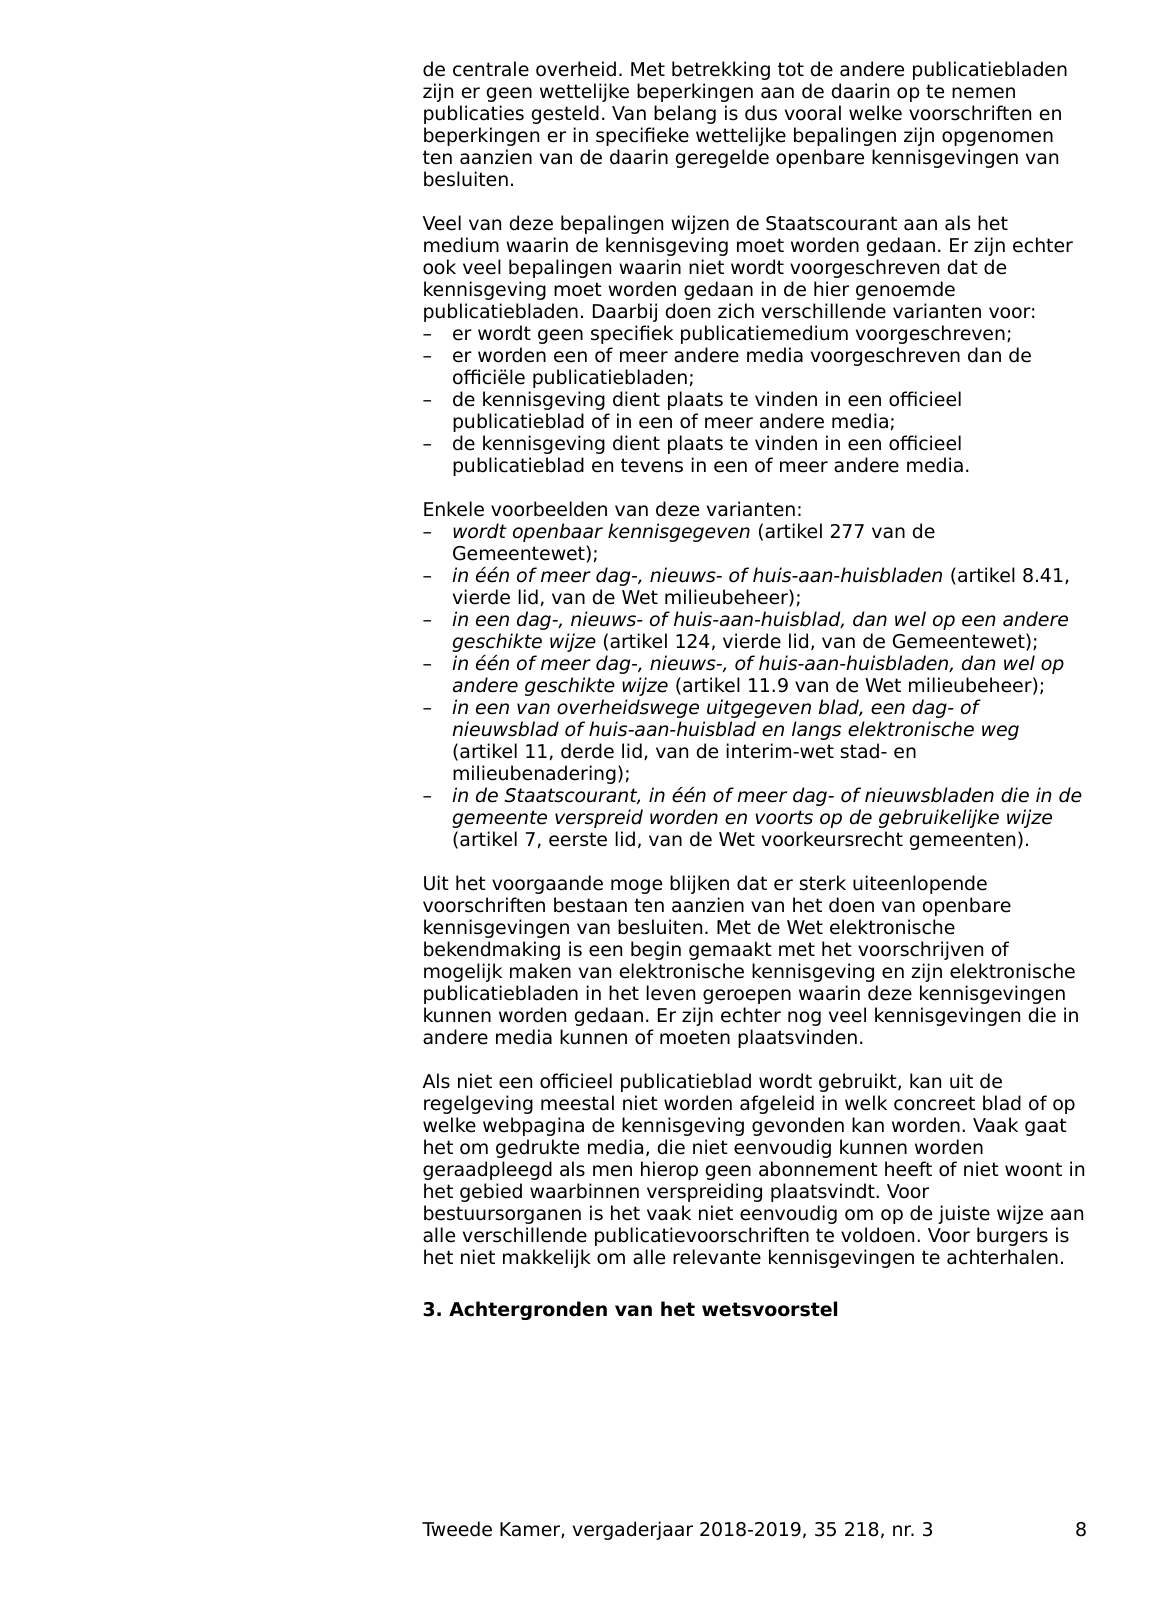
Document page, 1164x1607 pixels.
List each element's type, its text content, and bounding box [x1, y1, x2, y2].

subtitle 3. Achtergronden van het wetsvoorstel [422, 1299, 1087, 1321]
text de centrale overheid. Met betrekking tot de andere publicatiebladen zijn er geen wettelijke beperkingen aan de daarin op te nemen publicaties gesteld. Van belang is dus vooral welke voorschriften en beperkingen er in specifieke wettelijke bepalingen zijn opgenomen ten aanzien van de daarin geregelde openbare kennisgevingen van besluiten. [422, 59, 1087, 191]
text Als niet een officieel publicatieblad wordt gebruikt, kan uit de regelgeving meestal niet worden afgeleid in welk concreet blad of op welke webpagina de kennisgeving gevonden kan worden. Vaak gaat het om gedrukte media, die niet eenvoudig kunnen worden geraadpleegd als men hierop geen abonnement heeft of niet woont in het gebied waarbinnen verspreiding plaatsvindt. Voor bestuursorganen is het vaak niet eenvoudig om op de juiste wijze aan alle verschillende publicatievoorschriften te voldoen. Voor burgers is het niet makkelijk om alle relevante kennisgevingen te achterhalen. [422, 1071, 1087, 1269]
text – in een dag-, nieuws- of huis-aan-huisblad, dan wel op een andere geschikte wijze (artikel 124, vierde lid, van de Gemeentewet); [422, 609, 1087, 653]
text – in één of meer dag-, nieuws- of huis-aan-huisbladen (artikel 8.41, vierde lid, van de Wet milieubeheer); [422, 565, 1087, 609]
text – in de Staatscourant, in één of meer dag- of nieuwsbladen die in de gemeente verspreid worden en voorts op de gebruikelijke wijze (artikel 7, eerste lid, van de Wet voorkeursrecht gemeenten). [422, 785, 1087, 851]
text – er wordt geen specifiek publicatiemedium voorgeschreven; [422, 323, 1087, 345]
text – in één of meer dag-, nieuws-, of huis-aan-huisbladen, dan wel op andere geschikte wijze (artikel 11.9 van de Wet milieubeheer); [422, 653, 1087, 697]
text – wordt openbaar kennisgegeven (artikel 277 van de Gemeentewet); [422, 521, 1087, 565]
text – in een van overheidswege uitgegeven blad, een dag- of nieuwsblad of huis-aan-huisblad en langs elektronische weg (artikel 11, derde lid, van de interim-wet stad- en milieubenadering); [422, 697, 1087, 785]
text – de kennisgeving dient plaats te vinden in een officieel publicatieblad of in een of meer andere media; [422, 389, 1087, 433]
text Uit het voorgaande moge blijken dat er sterk uiteenlopende voorschriften bestaan ten aanzien van het doen van openbare kennisgevingen van besluiten. Met de Wet elektronische bekendmaking is een begin gemaakt met het voorschrijven of mogelijk maken van elektronische kennisgeving en zijn elektronische publicatiebladen in het leven geroepen waarin deze kennisgevingen kunnen worden gedaan. Er zijn echter nog veel kennisgevingen die in andere media kunnen of moeten plaatsvinden. [422, 873, 1087, 1049]
text – de kennisgeving dient plaats te vinden in een officieel publicatieblad en tevens in een of meer andere media. [422, 433, 1087, 477]
text Veel van deze bepalingen wijzen de Staatscourant aan als het medium waarin de kennisgeving moet worden gedaan. Er zijn echter ook veel bepalingen waarin niet wordt voorgeschreven dat de kennisgeving moet worden gedaan in de hier genoemde publicatiebladen. Daarbij doen zich verschillende varianten voor: [422, 213, 1087, 323]
text Enkele voorbeelden van deze varianten: [422, 499, 1087, 521]
text – er worden een of meer andere media voorgeschreven dan de officiële publicatiebladen; [422, 345, 1087, 389]
